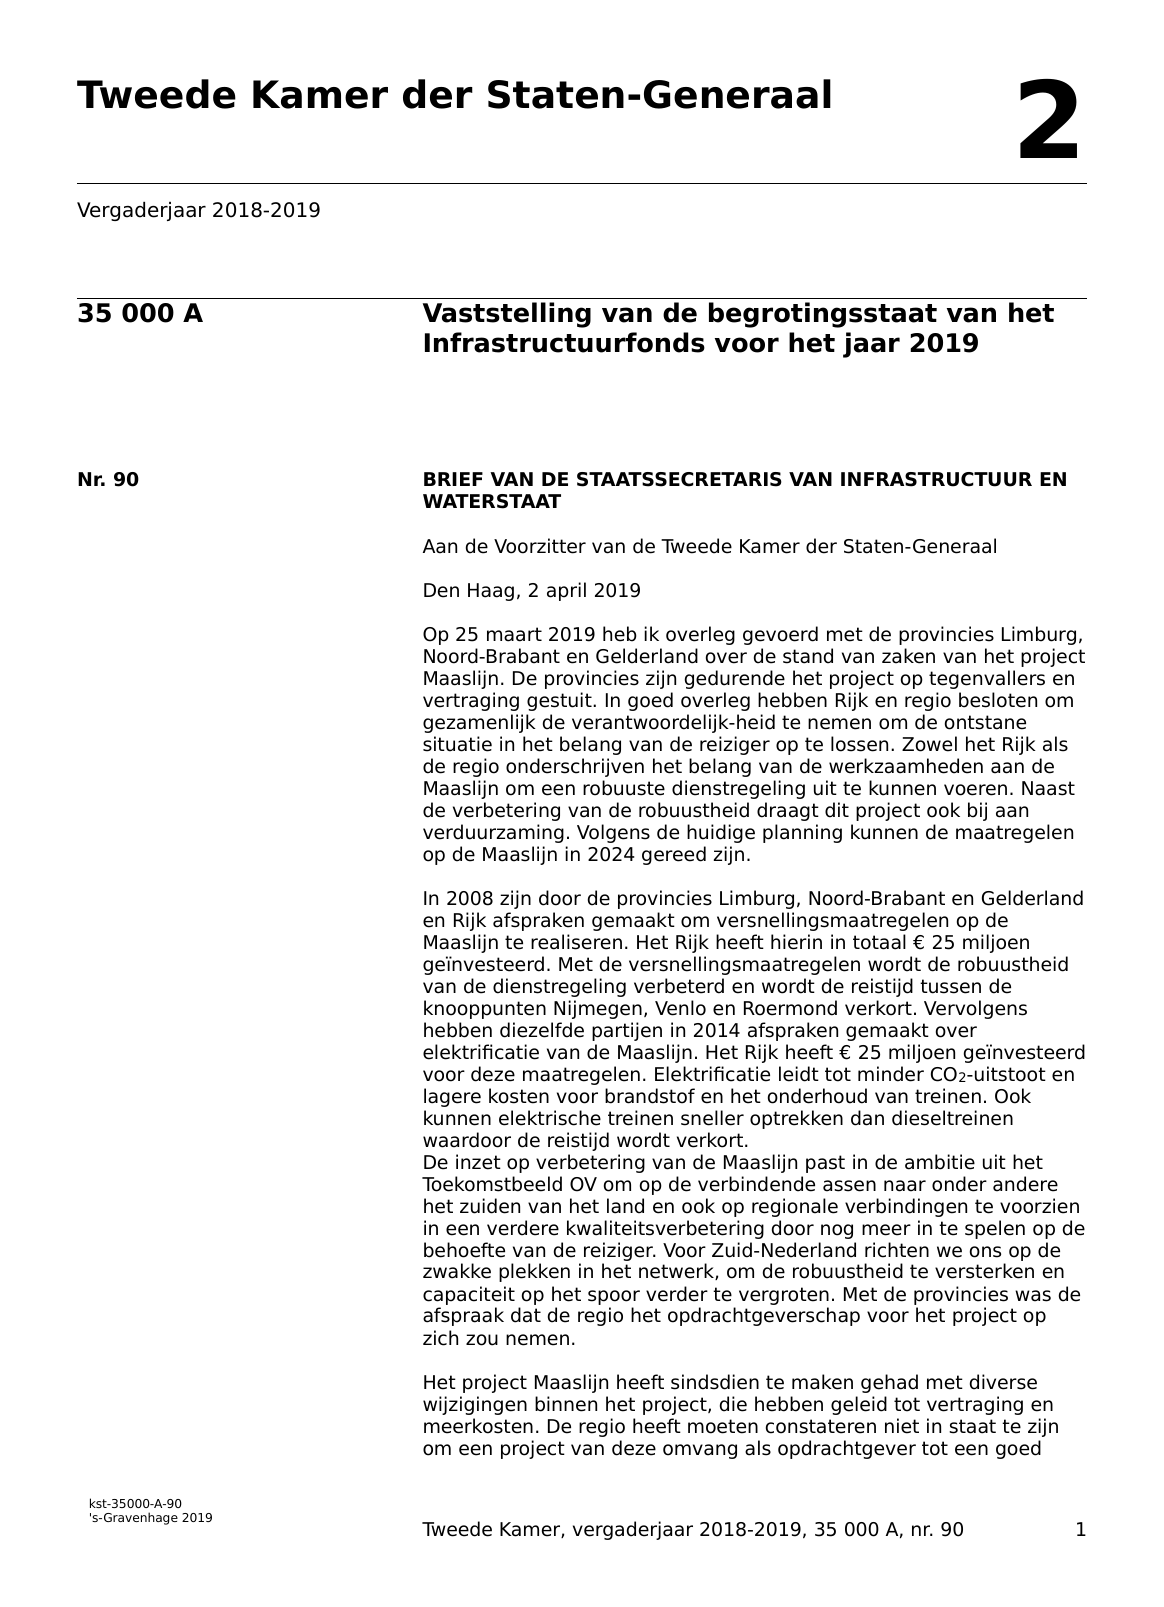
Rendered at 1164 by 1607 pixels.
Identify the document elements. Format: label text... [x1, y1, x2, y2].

text 's-Gravenhage 2019 [88, 1511, 323, 1525]
text Het project Maaslijn heeft sindsdien te maken gehad met diverse wijzigingen binnen het project, die hebben geleid tot vertraging en meerkosten. De regio heeft moeten constateren niet in staat te zijn om een project van deze omvang als opdrachtgever tot een goed [422, 1372, 1087, 1459]
table_header Tweede Kamer der Staten-Generaal [77, 59, 886, 183]
table_header 2 [886, 59, 1087, 183]
subtitle 35 000 A Vaststelling van de begrotingsstaat van het Infrastructuurfonds voor het jaar 2019 [77, 299, 1087, 358]
text In 2008 zijn door de provincies Limburg, Noord-Brabant en Gelderland en Rijk afspraken gemaakt om versnellingsmaatregelen op de Maaslijn te realiseren. Het Rijk heeft hierin in totaal € 25 miljoen geïnvesteerd. Met de versnellingsmaatregelen wordt de robuustheid van de dienstregeling verbeterd en wordt de reistijd tussen de knooppunten Nijmegen, Venlo en Roermond verkort. Vervolgens hebben diezelfde partijen in 2014 afspraken gemaakt over elektrificatie van de Maaslijn. Het Rijk heeft € 25 miljoen geïnvesteerd voor deze maatregelen. Elektrificatie leidt tot minder CO2-uitstoot en lagere kosten voor brandstof en het onderhoud van treinen. Ook kunnen elektrische treinen sneller optrekken dan dieseltreinen waardoor de reistijd wordt verkort. [422, 888, 1087, 1152]
table_cell Vergaderjaar 2018-2019 [77, 184, 1087, 298]
text kst-35000-A-90 [88, 1497, 323, 1511]
text Aan de Voorzitter van de Tweede Kamer der Staten-Generaal [422, 536, 1087, 557]
subtitle Nr. 90 BRIEF VAN DE STAATSSECRETARIS VAN INFRASTRUCTUUR EN WATERSTAAT [77, 469, 1087, 513]
text De inzet op verbetering van de Maaslijn past in de ambitie uit het Toekomstbeeld OV om op de verbindende assen naar onder andere het zuiden van het land en ook op regionale verbindingen te voorzien in een verdere kwaliteitsverbetering door nog meer in te spelen op de behoefte van de reiziger. Voor Zuid-Nederland richten we ons op de zwakke plekken in het netwerk, om de robuustheid te versterken en capaciteit op het spoor verder te vergroten. Met de provincies was de afspraak dat de regio het opdrachtgeverschap voor het project op zich zou nemen. [422, 1152, 1087, 1349]
text Den Haag, 2 april 2019 [422, 580, 1087, 602]
text Op 25 maart 2019 heb ik overleg gevoerd met de provincies Limburg, Noord-Brabant en Gelderland over de stand van zaken van het project Maaslijn. De provincies zijn gedurende het project op tegenvallers en vertraging gestuit. In goed overleg hebben Rijk en regio besloten om gezamenlijk de verantwoordelijk-heid te nemen om de ontstane situatie in het belang van de reiziger op te lossen. Zowel het Rijk als de regio onderschrijven het belang van de werkzaamheden aan de Maaslijn om een robuuste dienstregeling uit te kunnen voeren. Naast de verbetering van de robuustheid draagt dit project ook bij aan verduurzaming. Volgens de huidige planning kunnen de maatregelen op de Maaslijn in 2024 gereed zijn. [422, 624, 1087, 866]
